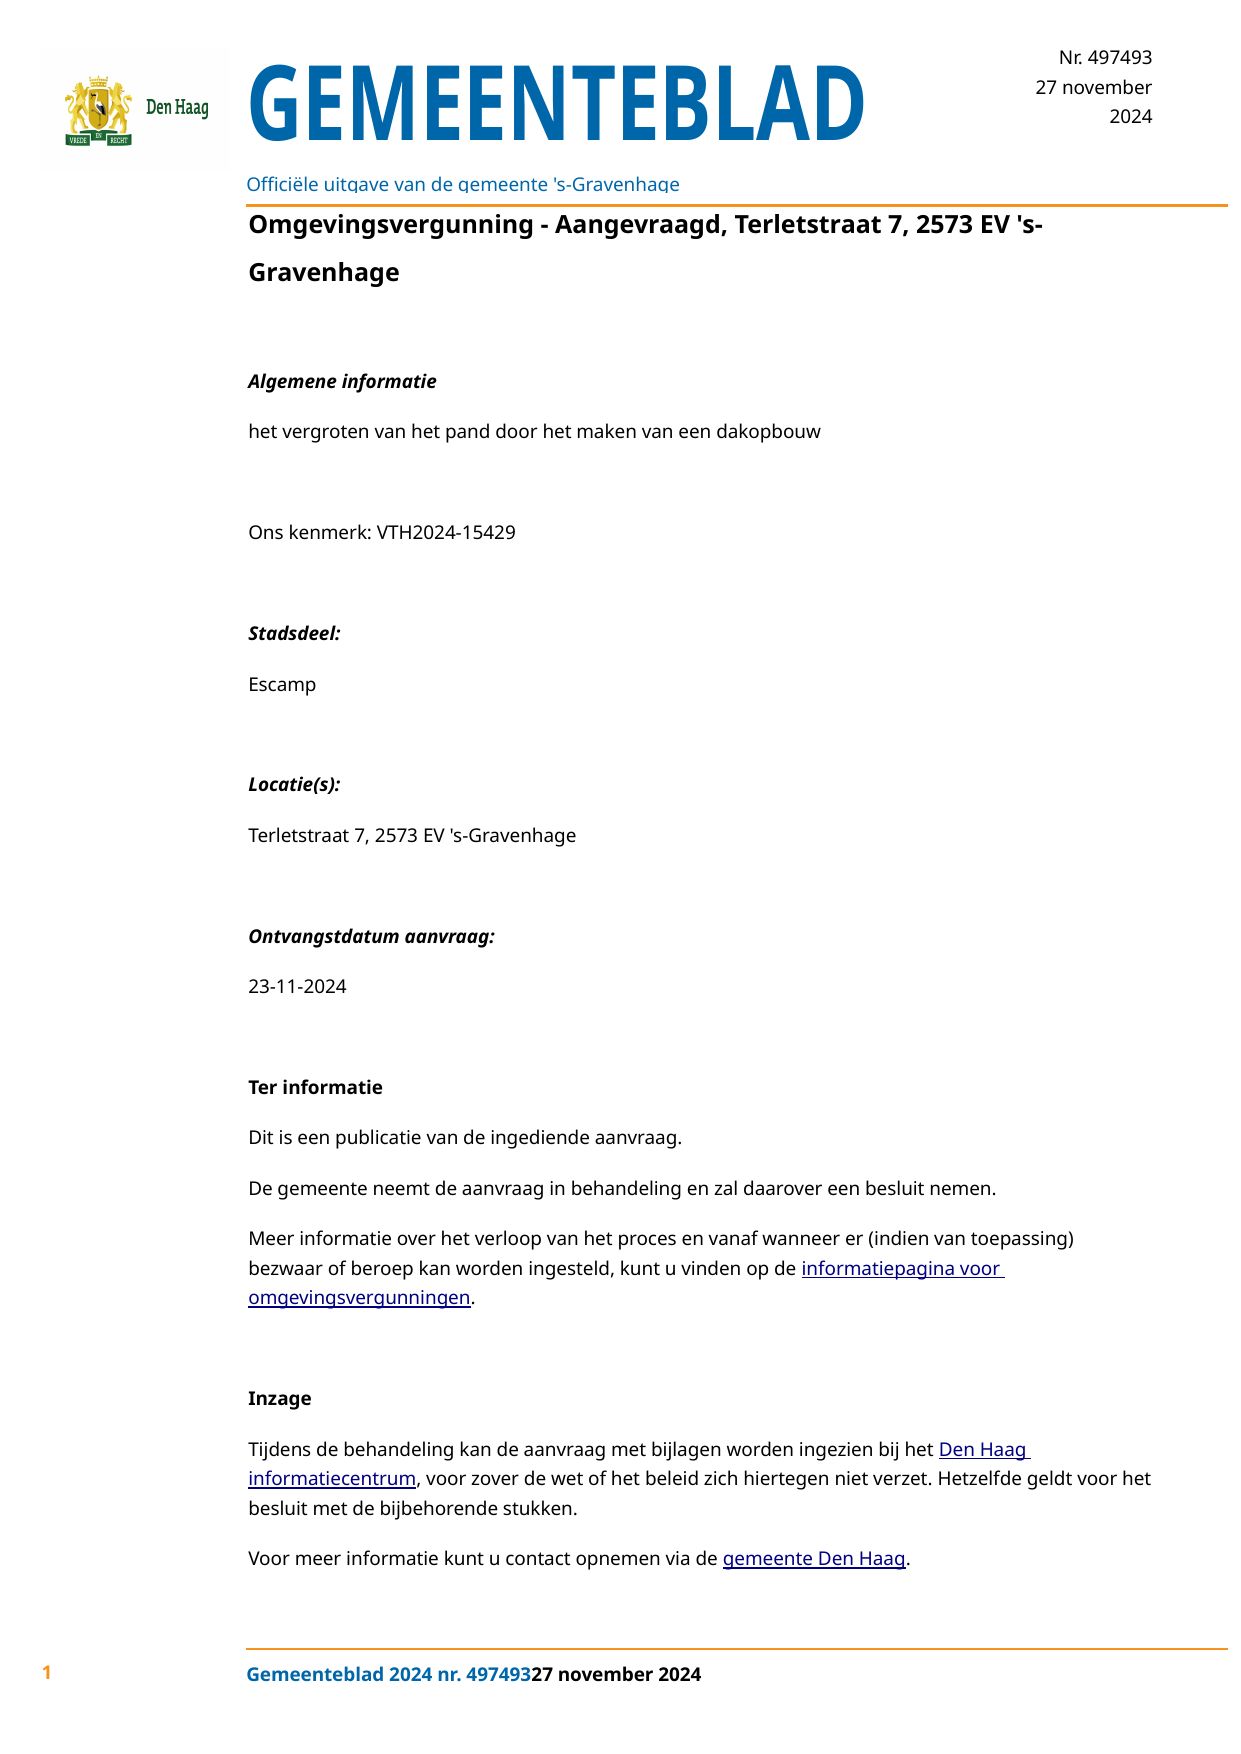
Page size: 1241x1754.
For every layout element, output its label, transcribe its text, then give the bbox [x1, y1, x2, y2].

text Tijdens de behandeling kan de aanvraag met bijlagen worden ingezien bij het Den Haag informatiecentrum, voor zover de wet of het beleid zich hiertegen niet verzet. Hetzelfde geldt voor het besluit met de bijbehorende stukken. [248, 1436, 1152, 1521]
text Ontvangstdatum aanvraag: [248, 923, 1152, 949]
text Inzage [248, 1385, 1152, 1411]
text Ons kenmerk: VTH2024-15429 [248, 519, 1152, 545]
picture [41, 47, 231, 172]
text Meer informatie over het verloop van het proces en vanaf wanneer er (indien van toepassing) bezwaar of beroep kan worden ingesteld, kunt u vinden op de informatiepagina voor omgevingsvergunningen. [248, 1225, 1152, 1310]
text Omgevingsvergunning - Aangevraagd, Terletstraat 7, 2573 EV 's-Gravenhage [248, 207, 1152, 288]
text Voor meer informatie kunt u contact opnemen via de gemeente Den Haag. [248, 1545, 1152, 1571]
text Escamp [248, 671, 1152, 697]
text Terletstraat 7, 2573 EV 's-Gravenhage [248, 822, 1152, 848]
text Dit is een publicatie van de ingediende aanvraag. [248, 1124, 1152, 1150]
text Ter informatie [248, 1074, 1152, 1100]
text Stadsdeel: [248, 620, 1152, 646]
text het vergroten van het pand door het maken van een dakopbouw [248, 419, 1152, 444]
text 23-11-2024 [248, 973, 1152, 999]
text De gemeente neemt de aanvraag in behandeling en zal daarover een besluit nemen. [248, 1175, 1152, 1201]
text Locatie(s): [248, 772, 1152, 797]
text Algemene informatie [248, 368, 1152, 394]
